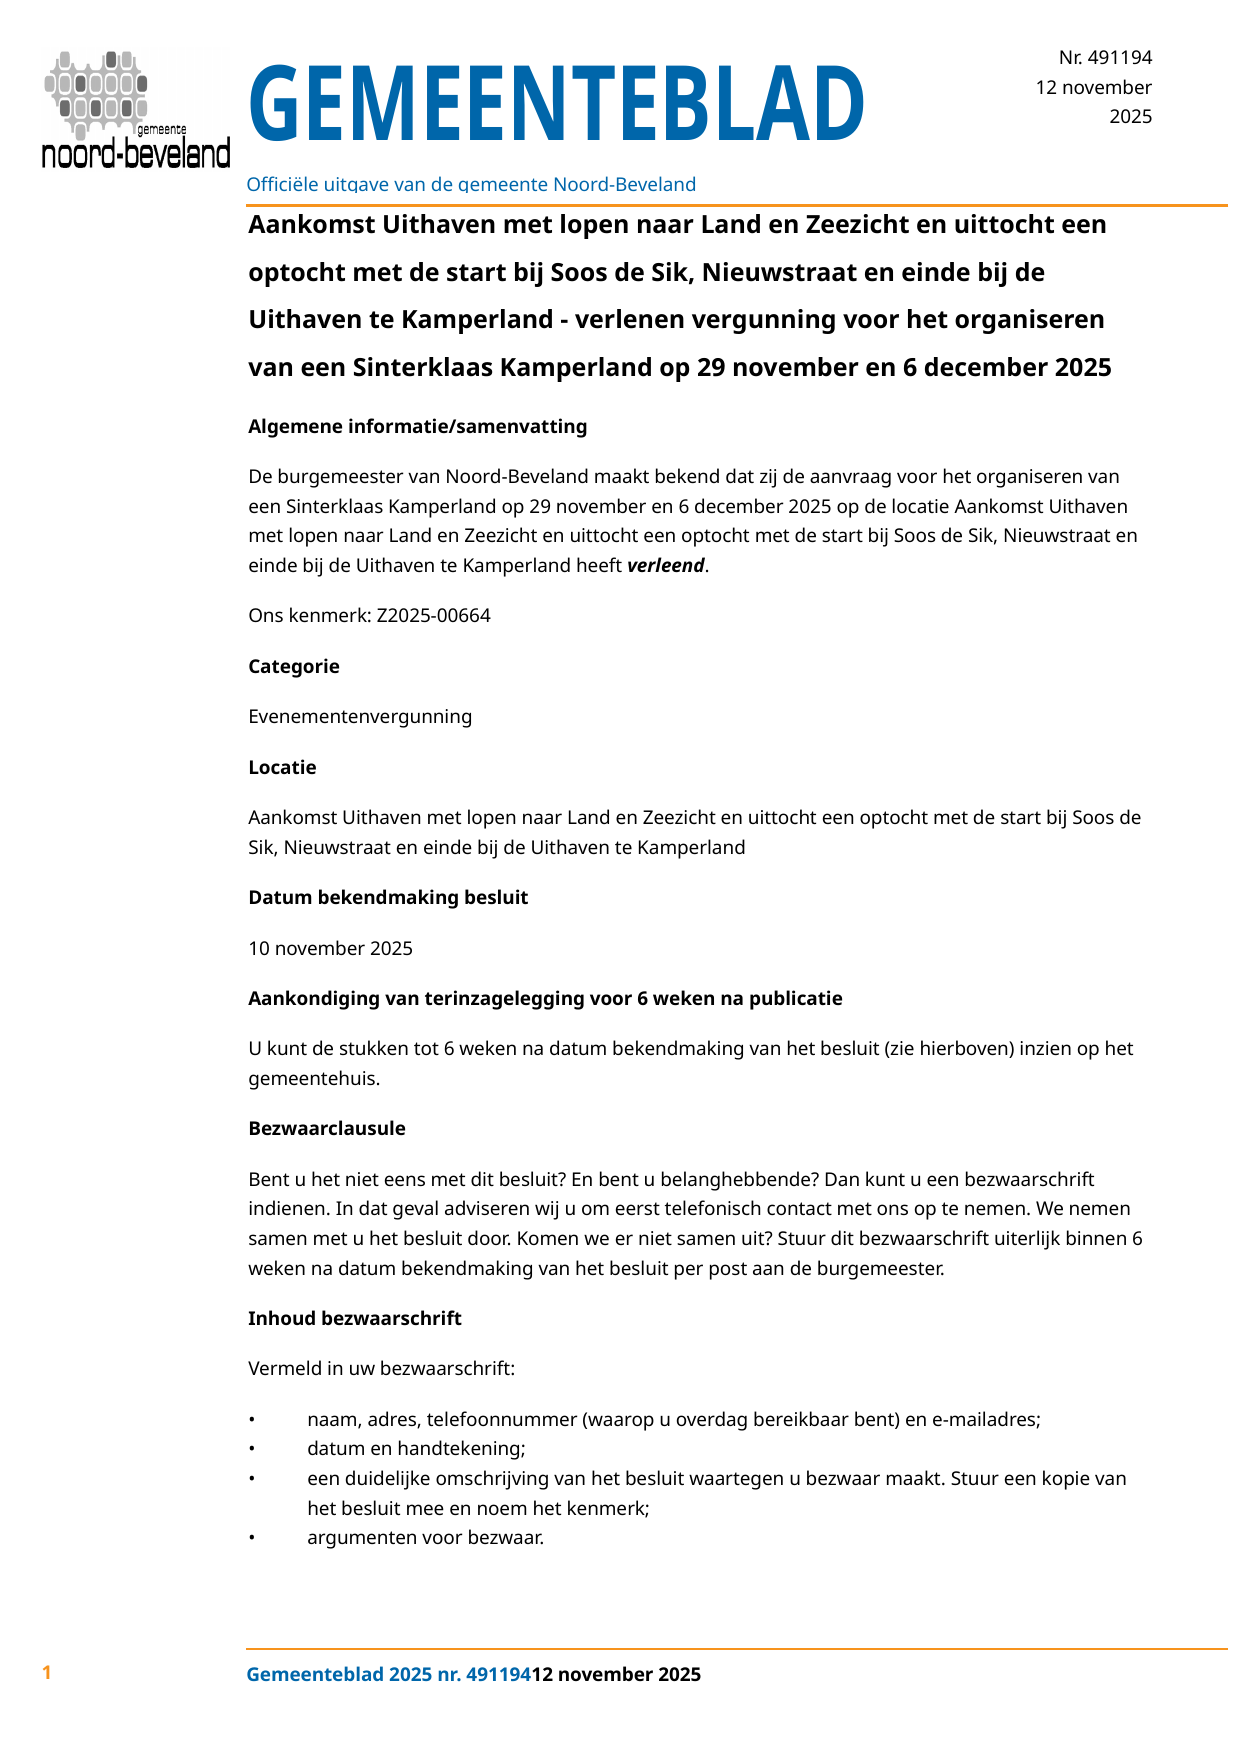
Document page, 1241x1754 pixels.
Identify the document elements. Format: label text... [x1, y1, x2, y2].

list argumenten voor bezwaar. [248, 1524, 1152, 1550]
text 10 november 2025 [248, 935, 1152, 961]
text Inhoud bezwaarschrift [248, 1305, 1152, 1331]
text Bezwaarclausule [248, 1116, 1152, 1141]
text Aankondiging van terinzagelegging voor 6 weken na publicatie [248, 985, 1152, 1011]
text De burgemeester van Noord-Beveland maakt bekend dat zij de aanvraag voor het organiseren van een Sinterklaas Kamperland op 29 november en 6 december 2025 op de locatie Aankomst Uithaven met lopen naar Land en Zeezicht en uittocht een optocht met de start bij Soos de Sik, Nieuwstraat en einde bij de Uithaven te Kamperland heeft verleend. [248, 463, 1152, 578]
text Evenementenvergunning [248, 703, 1152, 729]
list naam, adres, telefoonnummer (waarop u overdag bereikbaar bent) en e-mailadres; [248, 1406, 1152, 1432]
text U kunt de stukken tot 6 weken na datum bekendmaking van het besluit (zie hierboven) inzien op het gemeentehuis. [248, 1036, 1152, 1091]
text Aankomst Uithaven met lopen naar Land en Zeezicht en uittocht een optocht met de start bij Soos de Sik, Nieuwstraat en einde bij de Uithaven te Kamperland - verlenen vergunning voor het organiseren van een Sinterklaas Kamperland op 29 november en 6 december 2025 [248, 207, 1152, 384]
text Algemene informatie/samenvatting [248, 413, 1152, 439]
text Vermeld in uw bezwaarschrift: [248, 1356, 1152, 1381]
picture [41, 47, 231, 172]
list een duidelijke omschrijving van het besluit waartegen u bezwaar maakt. Stuur een kopie van het besluit mee en noem het kenmerk; [248, 1465, 1152, 1521]
text Ons kenmerk: Z2025-00664 [248, 603, 1152, 628]
text Bent u het niet eens met dit besluit? En bent u belanghebbende? Dan kunt u een bezwaarschrift indienen. In dat geval adviseren wij u om eerst telefonisch contact met ons op te nemen. We nemen samen met u het besluit door. Komen we er niet samen uit? Stuur dit bezwaarschrift uiterlijk binnen 6 weken na datum bekendmaking van het besluit per post aan de burgemeester. [248, 1166, 1152, 1281]
text Locatie [248, 754, 1152, 780]
text Categorie [248, 653, 1152, 679]
list datum en handtekening; [248, 1436, 1152, 1461]
text Datum bekendmaking besluit [248, 884, 1152, 910]
text Aankomst Uithaven met lopen naar Land en Zeezicht en uittocht een optocht met de start bij Soos de Sik, Nieuwstraat en einde bij de Uithaven te Kamperland [248, 804, 1152, 860]
